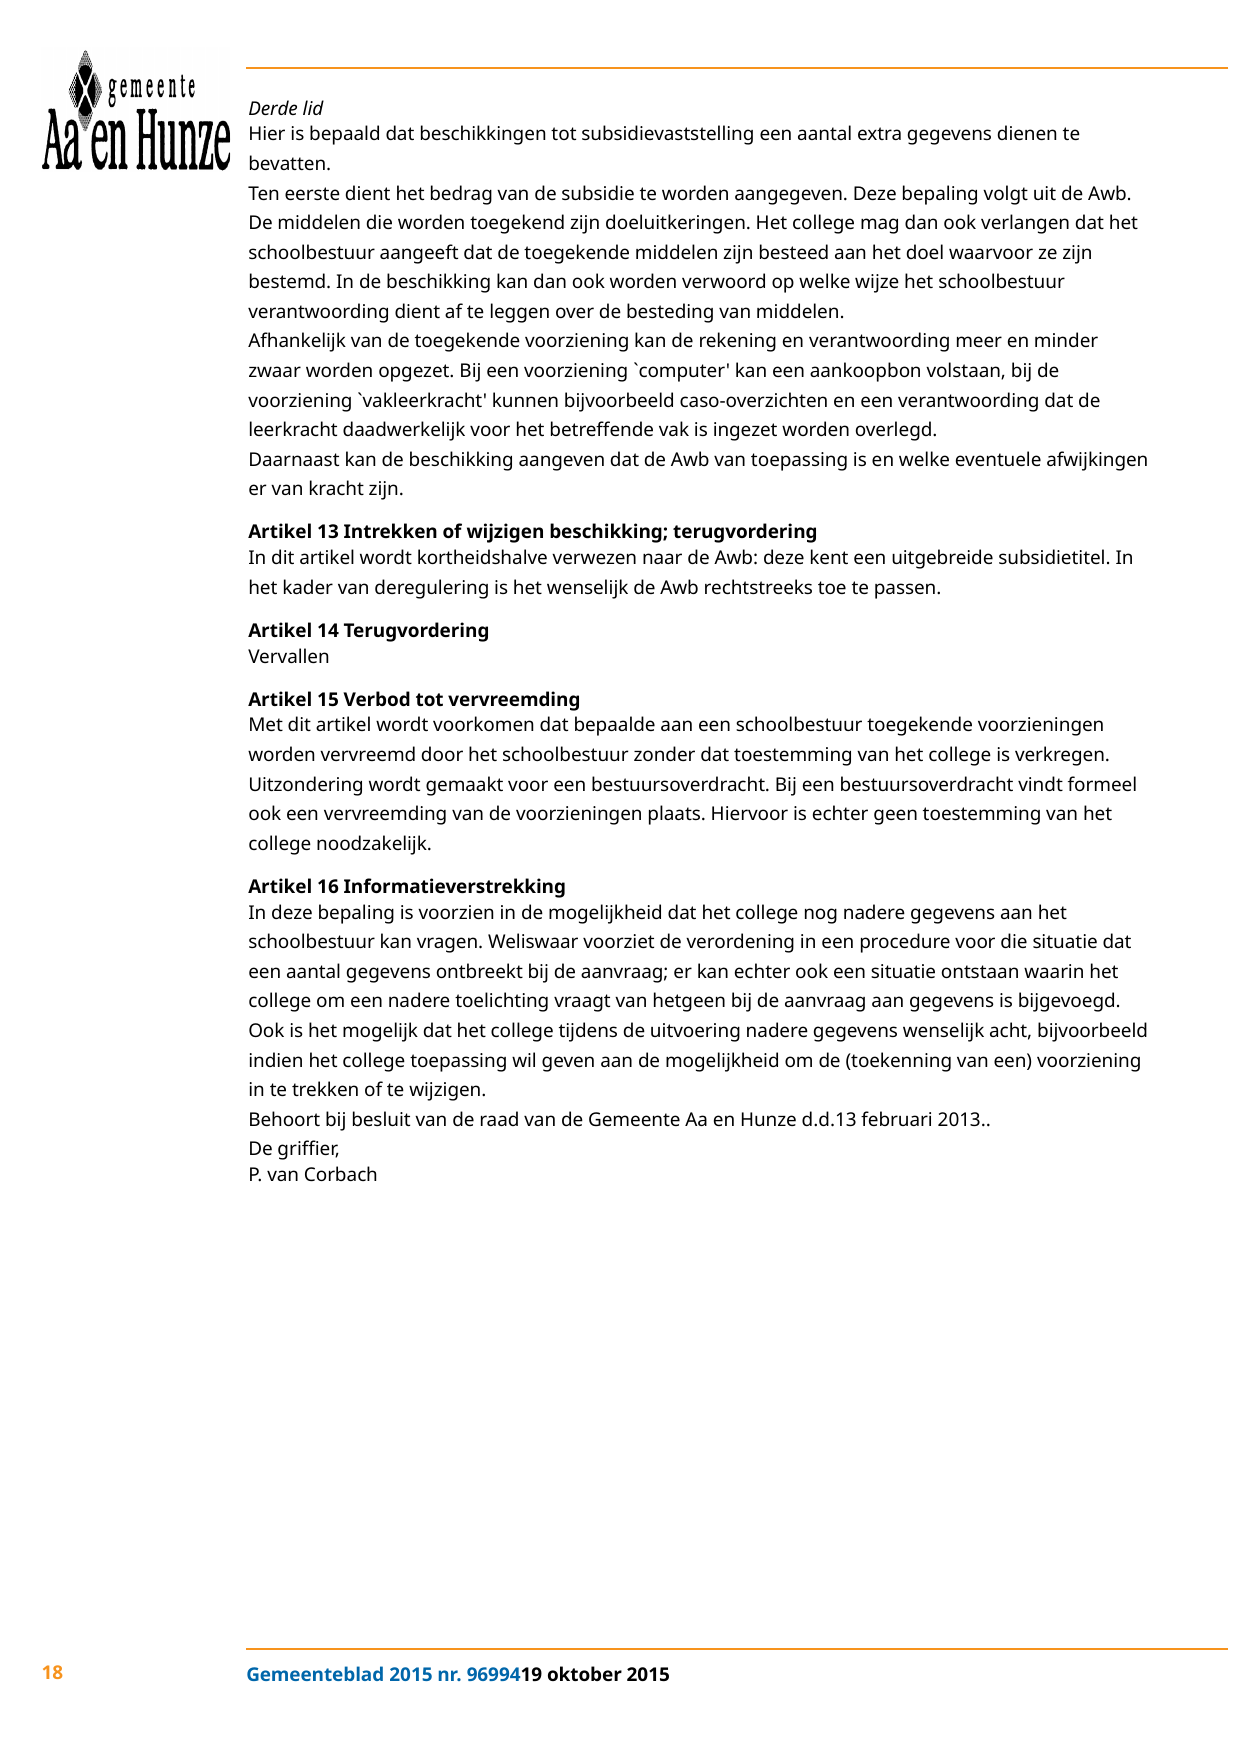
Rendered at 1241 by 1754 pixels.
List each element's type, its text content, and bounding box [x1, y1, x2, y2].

text In dit artikel wordt kortheidshalve verwezen naar de Awb: deze kent een uitgebreide subsidietitel. In het kader van deregulering is het wenselijk de Awb rechtstreeks toe te passen. [248, 544, 1152, 600]
text In deze bepaling is voorzien in de mogelijkheid dat het college nog nadere gegevens aan het schoolbestuur kan vragen. Weliswaar voorziet de verordening in een procedure voor die situatie dat een aantal gegevens ontbreekt bij de aanvraag; er kan echter ook een situatie ontstaan waarin het college om een nadere toelichting vraagt van hetgeen bij de aanvraag aan gegevens is bijgevoegd. Ook is het mogelijk dat het college tijdens de uitvoering nadere gegevens wenselijk acht, bijvoorbeeld indien het college toepassing wil geven aan de mogelijkheid om de (toekenning van een) voorziening in te trekken of te wijzigen. [248, 899, 1152, 1102]
text Afhankelijk van de toegekende voorziening kan de rekening en verantwoording meer en minder zwaar worden opgezet. Bij een voorziening `computer' kan een aankoopbon volstaan, bij de voorziening `vakleerkracht' kunnen bijvoorbeeld caso-overzichten en een verantwoording dat de leerkracht daadwerkelijk voor het betreffende vak is ingezet worden overlegd. [248, 328, 1152, 442]
text Met dit artikel wordt voorkomen dat bepaalde aan een schoolbestuur toegekende voorzieningen worden vervreemd door het schoolbestuur zonder dat toestemming van het college is verkregen. Uitzondering wordt gemaakt voor een bestuursoverdracht. Bij een bestuursoverdracht vindt formeel ook een vervreemding van de voorzieningen plaats. Hiervoor is echter geen toestemming van het college noodzakelijk. [248, 712, 1152, 856]
text De griffier, [248, 1136, 1152, 1161]
text Artikel 15 Verbod tot vervreemding [248, 686, 1152, 712]
text Artikel 14 Terugvordering [248, 617, 1152, 643]
text Artikel 13 Intrekken of wijzigen beschikking; terugvordering [248, 519, 1152, 544]
picture [41, 47, 231, 172]
text Behoort bij besluit van de raad van de Gemeente Aa en Hunze d.d.13 februari 2013.. [248, 1106, 1152, 1132]
text Hier is bepaald dat beschikkingen tot subsidievaststelling een aantal extra gegevens dienen te bevatten. [248, 121, 1152, 176]
text Daarnaast kan de beschikking aangeven dat de Awb van toepassing is en welke eventuele afwijkingen er van kracht zijn. [248, 446, 1152, 501]
text Vervallen [248, 643, 1152, 668]
text Artikel 16 Informatieverstrekking [248, 873, 1152, 899]
text P. van Corbach [248, 1161, 1152, 1187]
text Ten eerste dient het bedrag van de subsidie te worden aangegeven. Deze bepaling volgt uit de Awb. De middelen die worden toegekend zijn doeluitkeringen. Het college mag dan ook verlangen dat het schoolbestuur aangeeft dat de toegekende middelen zijn besteed aan het doel waarvoor ze zijn bestemd. In de beschikking kan dan ook worden verwoord op welke wijze het schoolbestuur verantwoording dient af te leggen over de besteding van middelen. [248, 180, 1152, 324]
text Derde lid [248, 95, 1152, 121]
